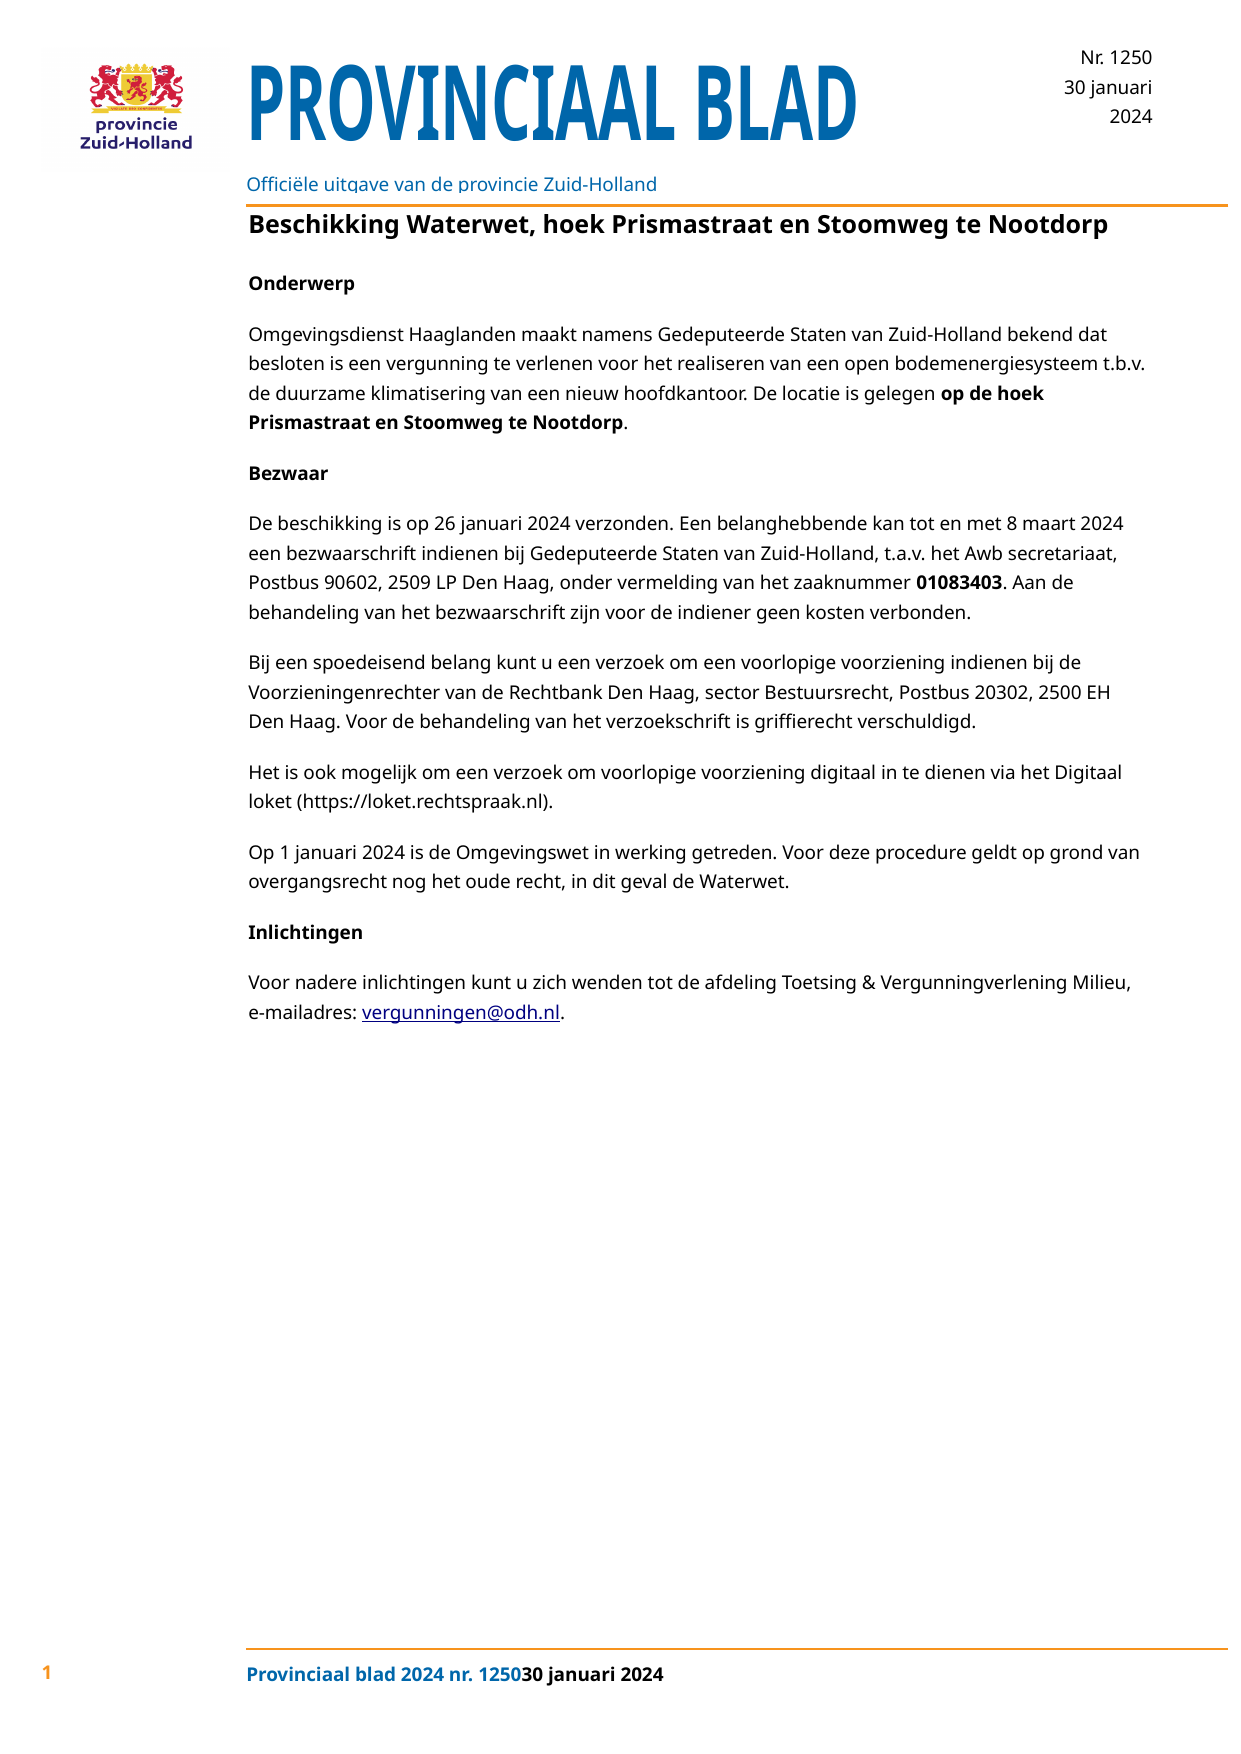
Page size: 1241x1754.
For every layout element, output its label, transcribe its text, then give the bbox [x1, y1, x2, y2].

text Op 1 januari 2024 is de Omgevingswet in werking getreden. Voor deze procedure geldt op grond van overgangsrecht nog het oude recht, in dit geval de Waterwet. [248, 839, 1152, 894]
text Beschikking Waterwet, hoek Prismastraat en Stoomweg te Nootdorp [248, 207, 1152, 241]
text Omgevingsdienst Haaglanden maakt namens Gedeputeerde Staten van Zuid-Holland bekend dat besloten is een vergunning te verlenen voor het realiseren van een open bodemenergiesysteem t.b.v. de duurzame klimatisering van een nieuw hoofdkantoor. De locatie is gelegen op de hoek Prismastraat en Stoomweg te Nootdorp. [248, 321, 1152, 435]
text Bezwaar [248, 460, 1152, 486]
text Onderwerp [248, 270, 1152, 296]
text Voor nadere inlichtingen kunt u zich wenden tot de afdeling Toetsing & Vergunningverlening Milieu, e-mailadres: vergunningen@odh.nl. [248, 969, 1152, 1025]
text Inlichtingen [248, 919, 1152, 945]
text Bij een spoedeisend belang kunt u een verzoek om een voorlopige voorziening indienen bij de Voorzieningenrechter van de Rechtbank Den Haag, sector Bestuursrecht, Postbus 20302, 2500 EH Den Haag. Voor de behandeling van het verzoekschrift is griffierecht verschuldigd. [248, 649, 1152, 734]
text Het is ook mogelijk om een verzoek om voorlopige voorziening digitaal in te dienen via het Digitaal loket (https://loket.rechtspraak.nl). [248, 759, 1152, 814]
picture [41, 47, 231, 172]
text De beschikking is op 26 januari 2024 verzonden. Een belanghebbende kan tot en met 8 maart 2024 een bezwaarschrift indienen bij Gedeputeerde Staten van Zuid-Holland, t.a.v. het Awb secretariaat, Postbus 90602, 2509 LP Den Haag, onder vermelding van het zaaknummer 01083403. Aan de behandeling van het bezwaarschrift zijn voor de indiener geen kosten verbonden. [248, 510, 1152, 625]
